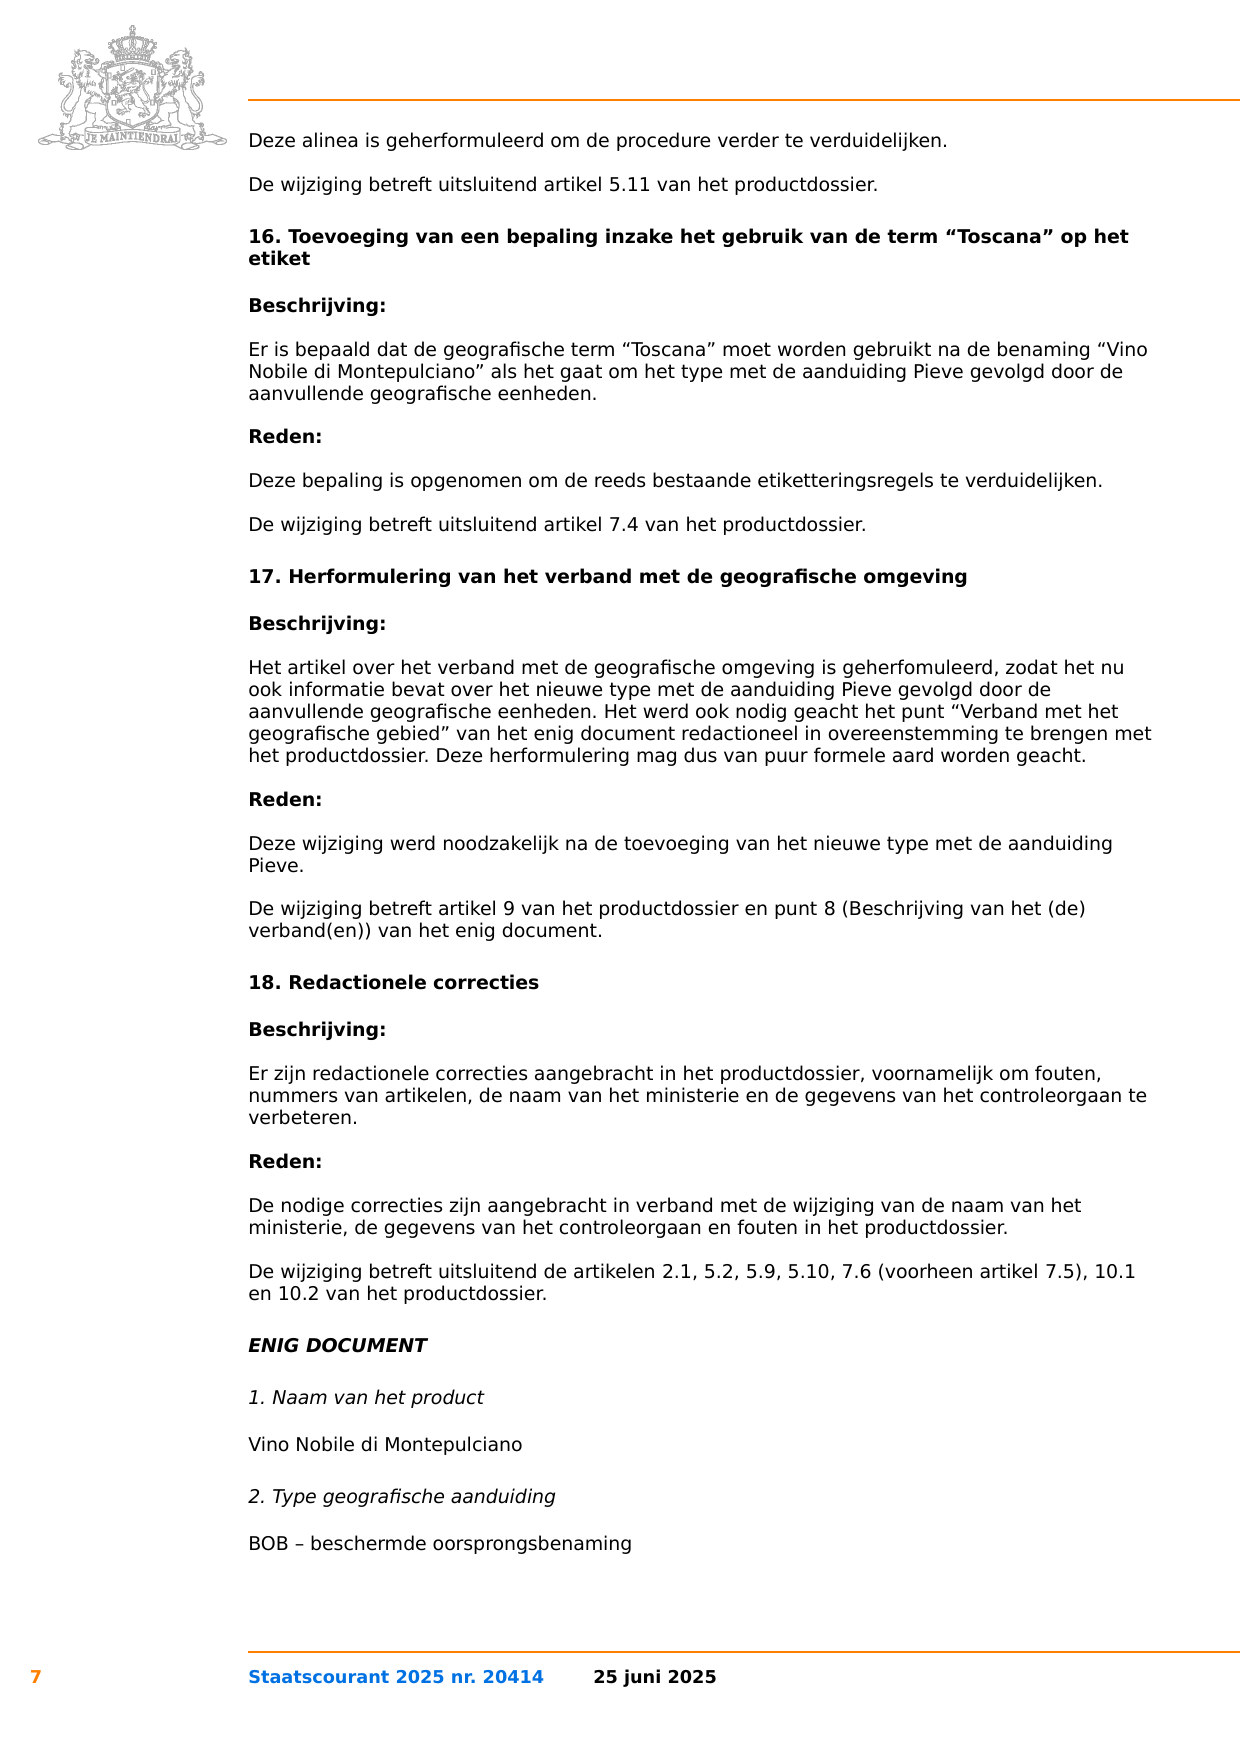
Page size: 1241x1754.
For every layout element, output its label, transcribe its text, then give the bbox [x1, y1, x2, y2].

subtitle 16. Toevoeging van een bepaling inzake het gebruik van de term “Toscana” op het etiket [248, 226, 1163, 270]
subtitle ENIG DOCUMENT [248, 1334, 1163, 1357]
text De wijziging betreft artikel 9 van het productdossier en punt 8 (Beschrijving van het (de) verband(en)) van het enig document. [248, 898, 1163, 942]
text Reden: [248, 789, 1163, 811]
text De nodige correcties zijn aangebracht in verband met de wijziging van de naam van het ministerie, de gegevens van het controleorgaan en fouten in het productdossier. [248, 1195, 1163, 1239]
text Er is bepaald dat de geografische term “Toscana” moet worden gebruikt na de benaming “Vino Nobile di Montepulciano” als het gaat om het type met de aanduiding Pieve gevolgd door de aanvullende geografische eenheden. [248, 338, 1163, 404]
text Beschrijving: [248, 1019, 1163, 1041]
text Reden: [248, 426, 1163, 448]
text Beschrijving: [248, 613, 1163, 635]
text Deze alinea is geherformuleerd om de procedure verder te verduidelijken. [248, 130, 1163, 152]
text Reden: [248, 1151, 1163, 1173]
text Beschrijving: [248, 295, 1163, 317]
text Deze bepaling is opgenomen om de reeds bestaande etiketteringsregels te verduidelijken. [248, 470, 1163, 492]
picture [38, 25, 227, 150]
subtitle 2. Type geografische aanduiding [248, 1486, 1163, 1507]
text Deze wijziging werd noodzakelijk na de toevoeging van het nieuwe type met de aanduiding Pieve. [248, 832, 1163, 876]
text Het artikel over het verband met de geografische omgeving is geherfomuleerd, zodat het nu ook informatie bevat over het nieuwe type met de aanduiding Pieve gevolgd door de aanvullende geografische eenheden. Het werd ook nodig geacht het punt “Verband met het geografische gebied” van het enig document redactioneel in overeenstemming te brengen met het productdossier. Deze herformulering mag dus van puur formele aard worden geacht. [248, 657, 1163, 767]
text De wijziging betreft uitsluitend de artikelen 2.1, 5.2, 5.9, 5.10, 7.6 (voorheen artikel 7.5), 10.1 en 10.2 van het productdossier. [248, 1261, 1163, 1304]
text De wijziging betreft uitsluitend artikel 7.4 van het productdossier. [248, 514, 1163, 536]
text De wijziging betreft uitsluitend artikel 5.11 van het productdossier. [248, 174, 1163, 196]
text Er zijn redactionele correcties aangebracht in het productdossier, voornamelijk om fouten, nummers van artikelen, de naam van het ministerie en de gegevens van het controleorgaan te verbeteren. [248, 1063, 1163, 1129]
subtitle 18. Redactionele correcties [248, 972, 1163, 994]
text Vino Nobile di Montepulciano [248, 1433, 1163, 1456]
subtitle 17. Herformulering van het verband met de geografische omgeving [248, 566, 1163, 588]
subtitle 1. Naam van het product [248, 1387, 1163, 1408]
text BOB – beschermde oorsprongsbenaming [248, 1532, 1163, 1554]
